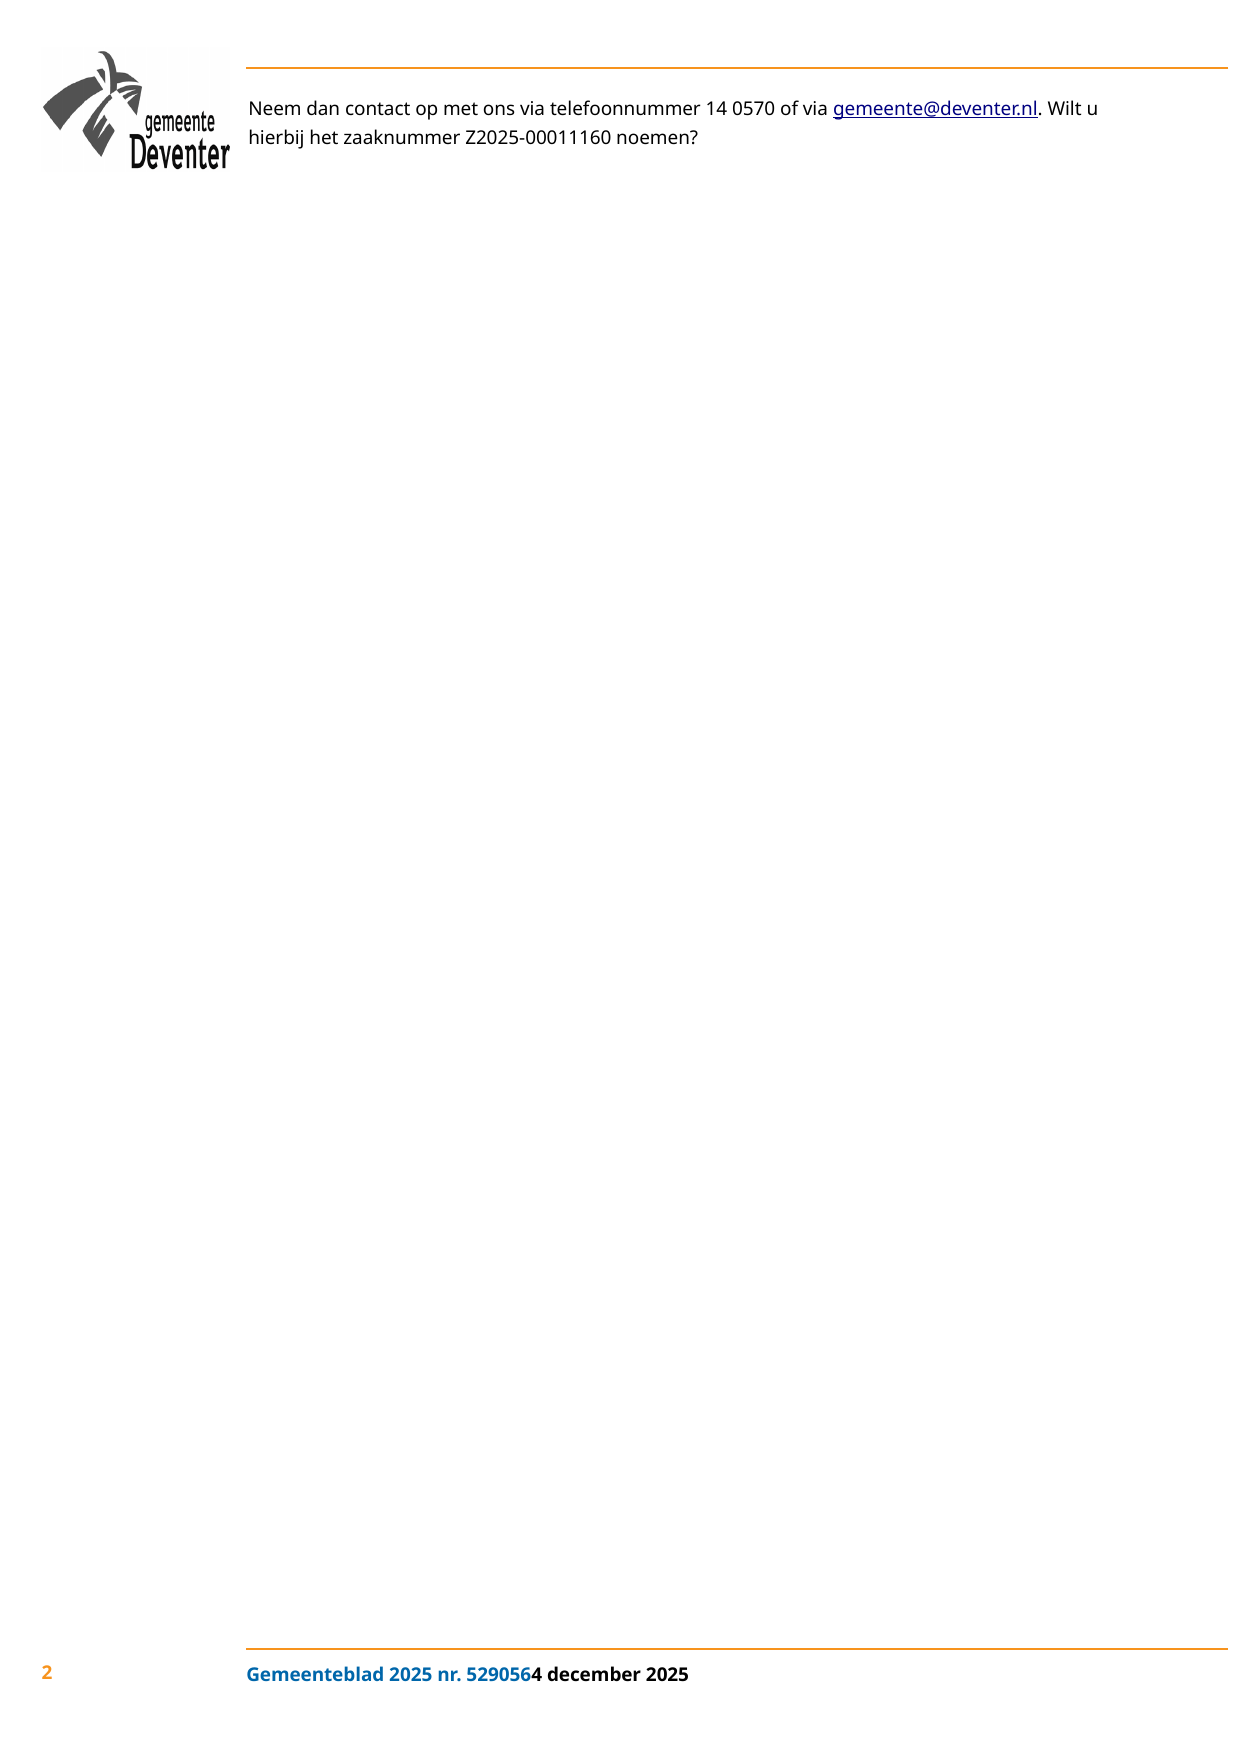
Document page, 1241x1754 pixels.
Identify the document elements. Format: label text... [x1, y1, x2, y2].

picture [41, 47, 231, 172]
text Neem dan contact op met ons via telefoonnummer 14 0570 of via gemeente@deventer.nl. Wilt u hierbij het zaaknummer Z2025-00011160 noemen? [248, 95, 1152, 150]
